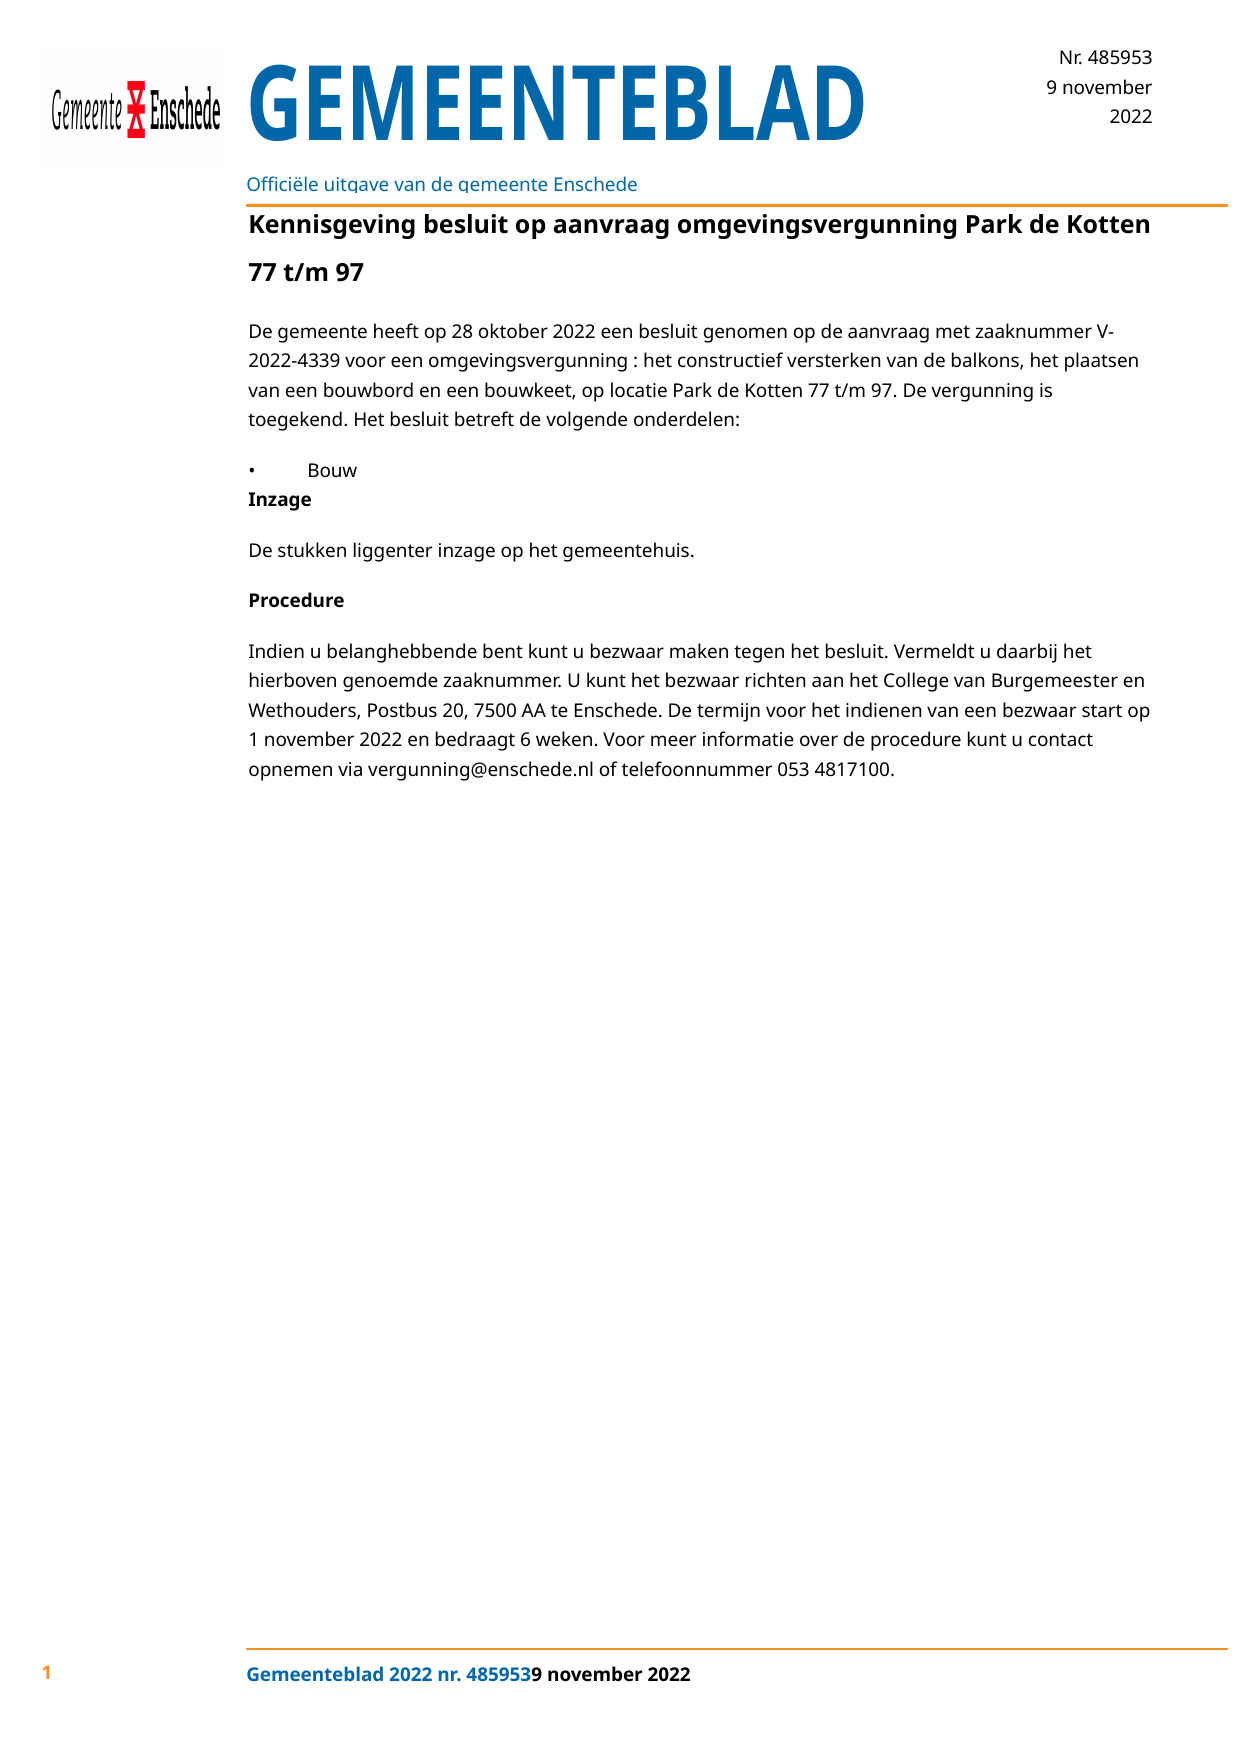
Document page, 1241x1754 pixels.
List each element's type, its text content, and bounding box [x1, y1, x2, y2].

text De stukken liggenter inzage op het gemeentehuis. [248, 537, 1152, 563]
picture [41, 47, 231, 172]
text Inzage [248, 487, 1152, 512]
text Kennisgeving besluit op aanvraag omgevingsvergunning Park de Kotten 77 t/m 97 [248, 207, 1152, 288]
text Indien u belanghebbende bent kunt u bezwaar maken tegen het besluit. Vermeldt u daarbij het hierboven genoemde zaaknummer. U kunt het bezwaar richten aan het College van Burgemees­ter en Wethouders, Postbus 20, 7500 AA te Enschede. De termijn voor het indienen van een bezwaar start op 1 november 2022 en bedraagt 6 weken. Voor meer informatie over de procedure kunt u contact opnemen via vergunning@enschede.nl of telefoonnummer 053 4817100. [248, 638, 1152, 782]
text Procedure [248, 587, 1152, 613]
list Bouw [248, 457, 1152, 483]
text De gemeente heeft op 28 oktober 2022 een besluit genomen op de aanvraag met zaaknummer V-2022-4339 voor een omgevingsvergunning : het constructief versterken van de balkons, het plaatsen van een bouwbord en een bouwkeet, op locatie Park de Kotten 77 t/m 97. De vergunning is toegekend. Het besluit betreft de volgende onderdelen: [248, 318, 1152, 432]
